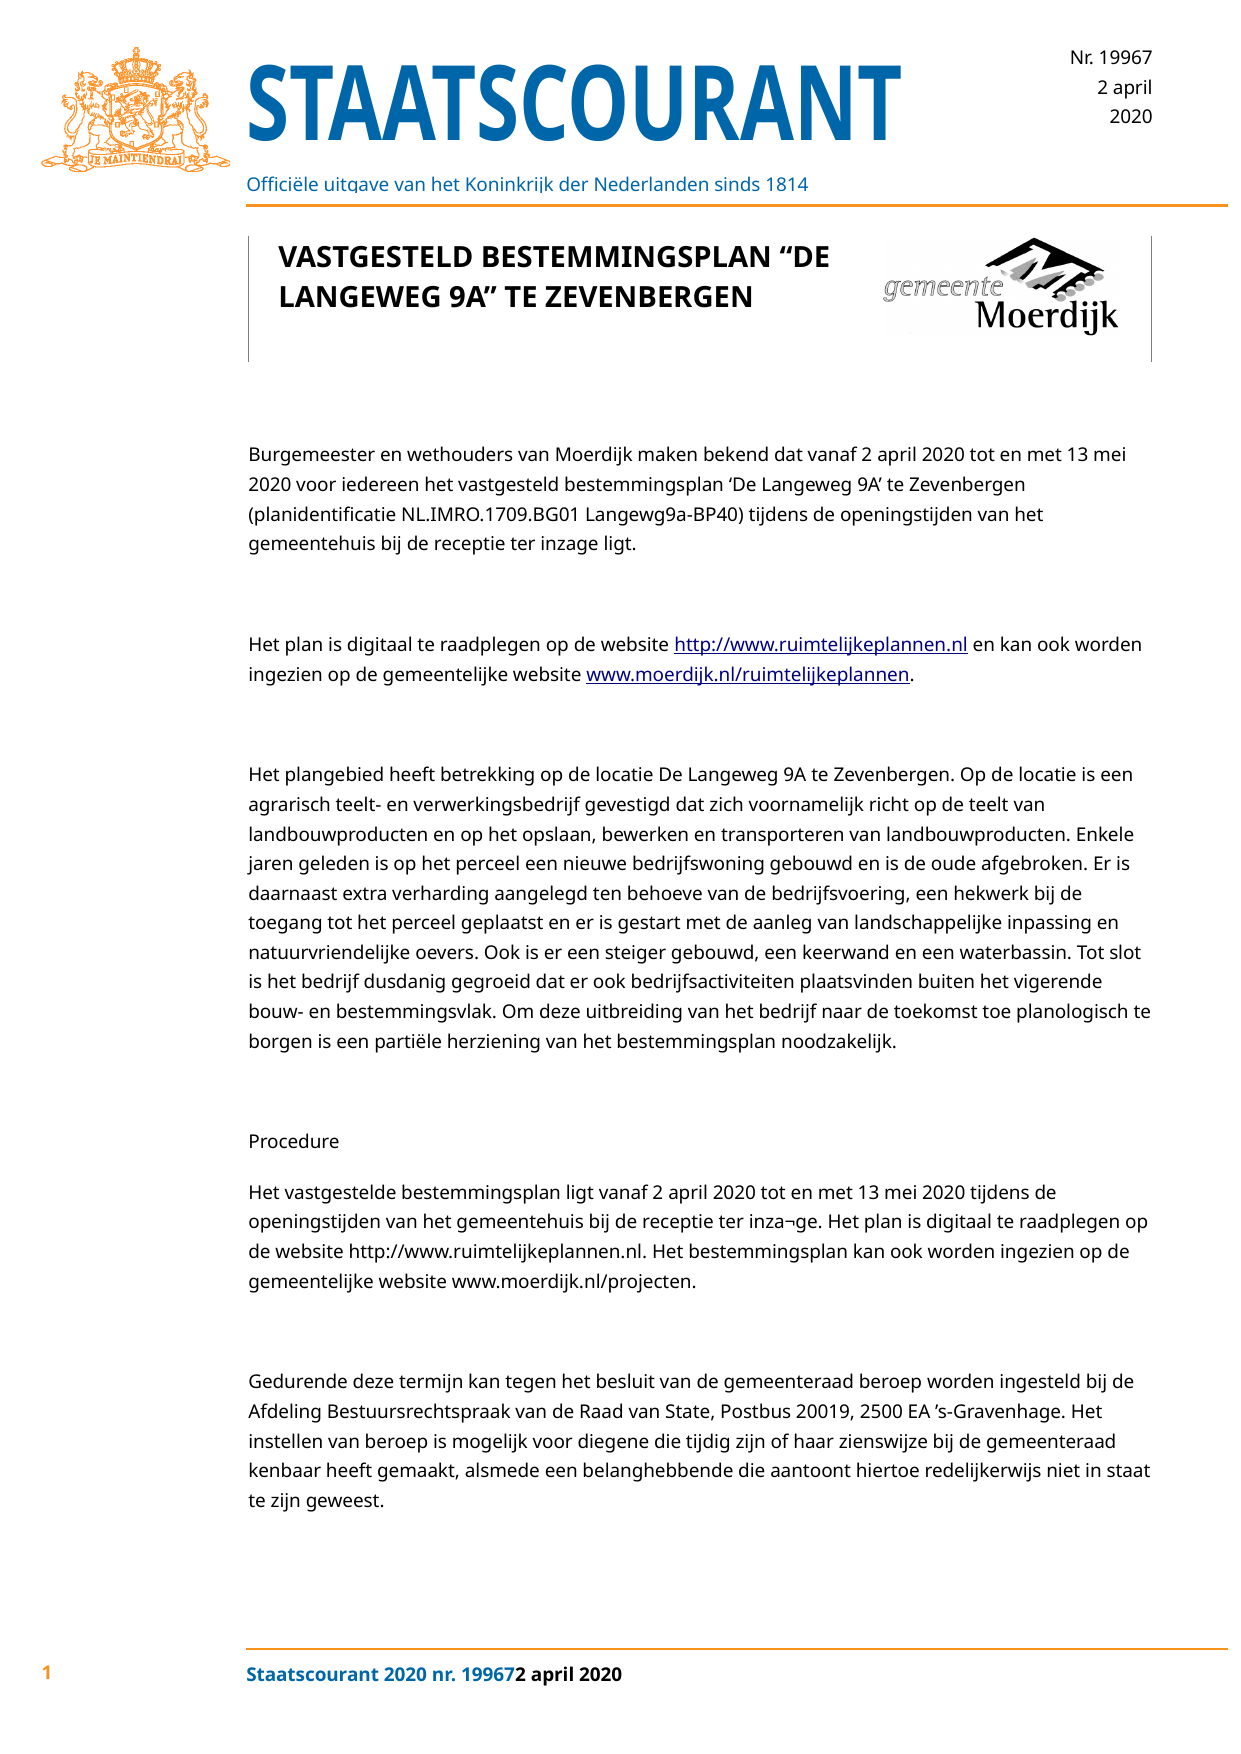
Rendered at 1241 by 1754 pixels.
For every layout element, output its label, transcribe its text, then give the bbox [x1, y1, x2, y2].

text Het vastgestelde bestemmingsplan ligt vanaf 2 april 2020 tot en met 13 mei 2020 tijdens de openingstijden van het gemeentehuis bij de receptie ter inza¬ge. Het plan is digitaal te raadplegen op de website http://www.ruimtelijkeplannen.nl. Het bestemmingsplan kan ook worden ingezien op de gemeentelijke website www.moerdijk.nl/projecten. [248, 1179, 1152, 1294]
text Het plan is digitaal te raadplegen op de website http://www.ruimtelijkeplannen.nl en kan ook worden ingezien op de gemeentelijke website www.moerdijk.nl/ruimtelijkeplannen. [248, 631, 1152, 687]
text Het plangebied heeft betrekking op de locatie De Langeweg 9A te Zevenbergen. Op de locatie is een agrarisch teelt- en verwerkingsbedrijf gevestigd dat zich voornamelijk richt op de teelt van landbouwproducten en op het opslaan, bewerken en transporteren van landbouwproducten. Enkele jaren geleden is op het perceel een nieuwe bedrijfswoning gebouwd en is de oude afgebroken. Er is daarnaast extra verharding aangelegd ten behoeve van de bedrijfsvoering, een hekwerk bij de toegang tot het perceel geplaatst en er is gestart met de aanleg van landschappelijke inpassing en natuurvriendelijke oevers. Ook is er een steiger gebouwd, een keerwand en een waterbassin. Tot slot is het bedrijf dusdanig gegroeid dat er ook bedrijfsactiviteiten plaatsvinden buiten het vigerende bouw- en bestemmingsvlak. Om deze uitbreiding van het bedrijf naar de toekomst toe planologisch te borgen is een partiële herziening van het bestemmingsplan noodzakelijk. [248, 762, 1152, 1054]
picture [882, 236, 1119, 336]
table_header VASTGESTELD BESTEMMINGSPLAN “DE LANGEWEG 9A” TE ZEVENBERGEN [249, 236, 850, 362]
text Burgemeester en wethouders van Moerdijk maken bekend dat vanaf 2 april 2020 tot en met 13 mei 2020 voor iedereen het vastgesteld bestemmingsplan ‘De Langeweg 9A’ te Zevenbergen (planidentificatie NL.IMRO.1709.BG01 Langewg9a-BP40) tijdens de openingstijden van het gemeentehuis bij de receptie ter inzage ligt. [248, 442, 1152, 556]
text Procedure [248, 1129, 1152, 1154]
table_header [850, 236, 1151, 362]
picture [41, 47, 231, 172]
text Gedurende deze termijn kan tegen het besluit van de gemeenteraad beroep worden ingesteld bij de Afdeling Bestuursrechtspraak van de Raad van State, Postbus 20019, 2500 EA ’s-Gravenhage. Het instellen van beroep is mogelijk voor diegene die tijdig zijn of haar zienswijze bij de gemeenteraad kenbaar heeft gemaakt, alsmede een belanghebbende die aantoont hiertoe redelijkerwijs niet in staat te zijn geweest. [248, 1369, 1152, 1513]
